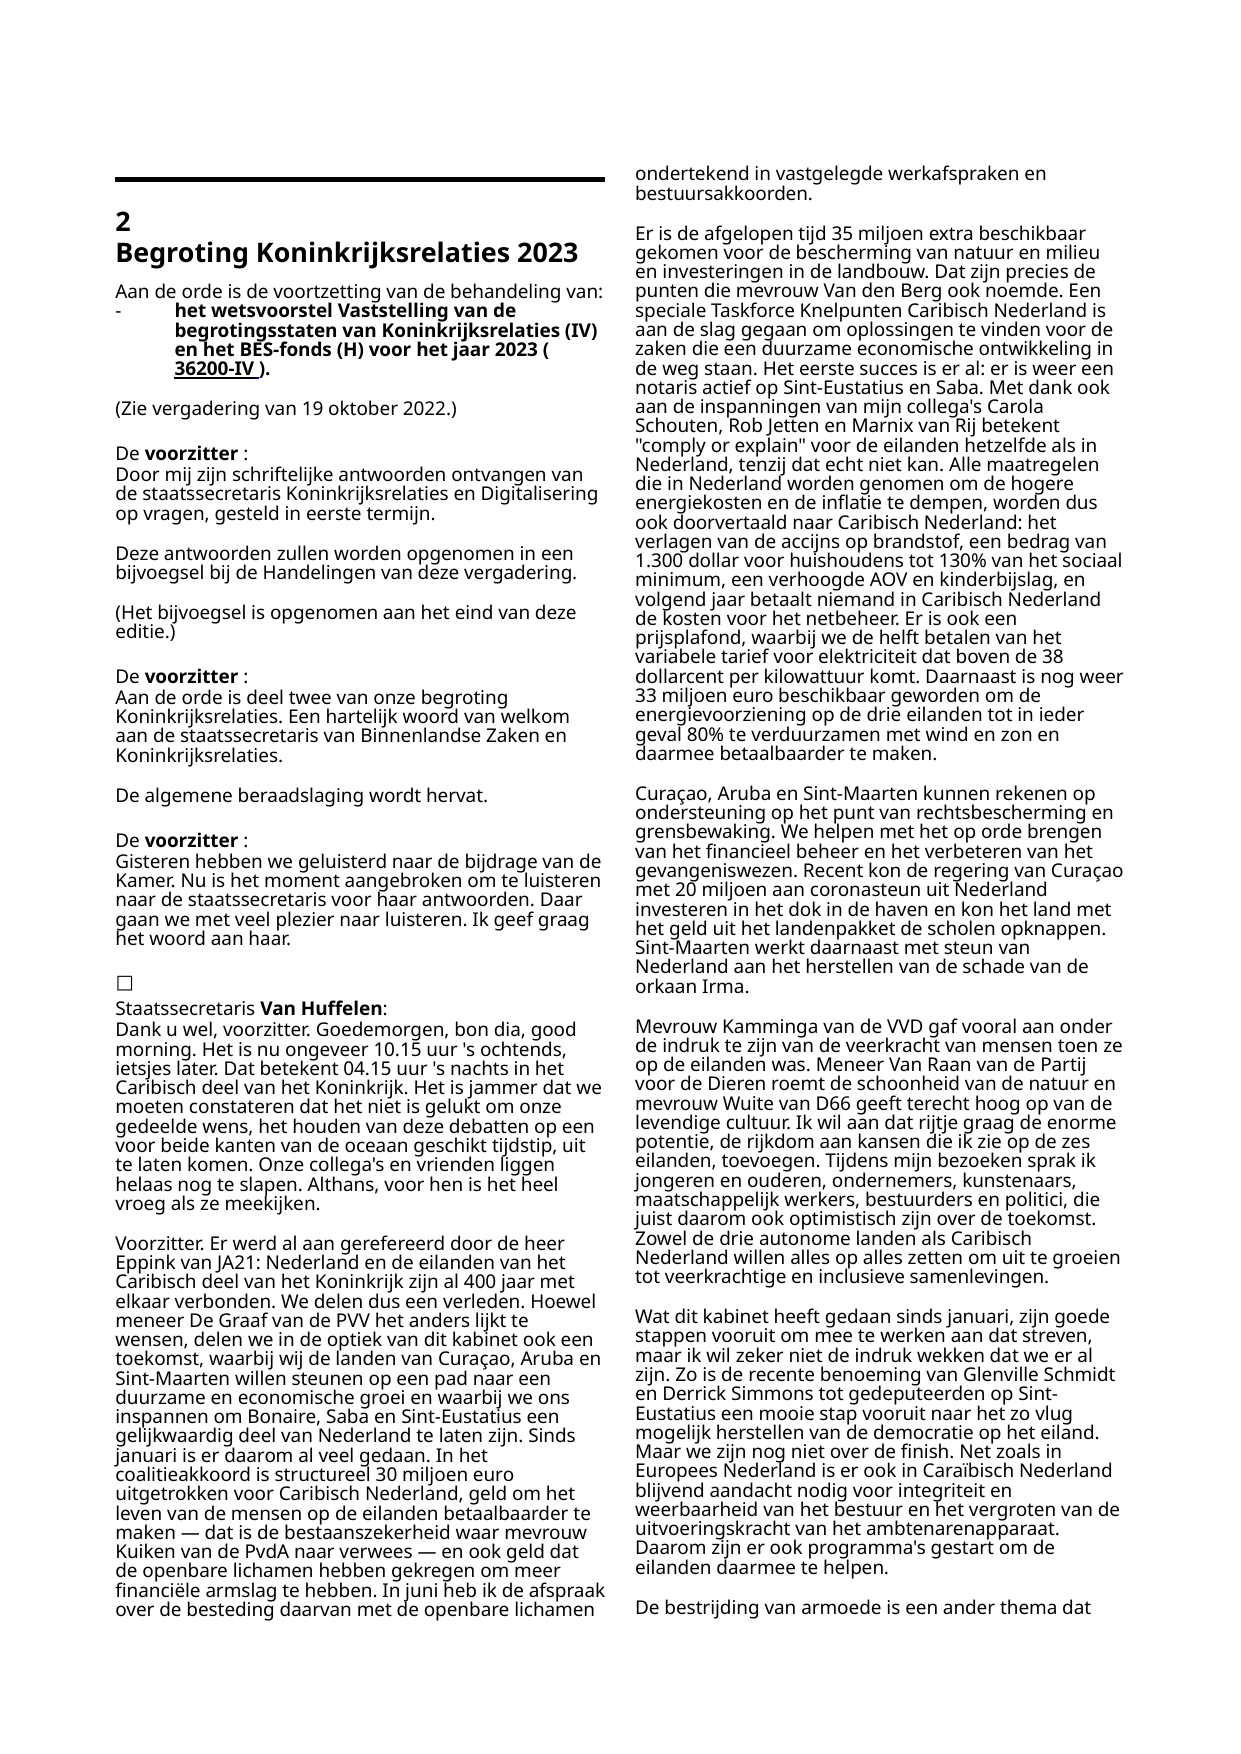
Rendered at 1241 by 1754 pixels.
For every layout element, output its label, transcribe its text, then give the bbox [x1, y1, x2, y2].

text Aan de orde is de voortzetting van de behandeling van: [115, 283, 605, 302]
text (Het bijvoegsel is opgenomen aan het eind van deze editie.) [115, 604, 605, 642]
text De voorzitter : [115, 827, 605, 853]
text Mevrouw Kamminga van de VVD gaf vooral aan onder de indruk te zijn van de veerkracht van mensen toen ze op de eilanden was. Meneer Van Raan van de Partij voor de Dieren roemt de schoonheid van de natuur en mevrouw Wuite van D66 geeft terecht hoog op van de levendige cultuur. Ik wil aan dat rijtje graag de enorme potentie, de rijkdom aan kansen die ik zie op de zes eilanden, toevoegen. Tijdens mijn bezoeken sprak ik jongeren en ouderen, ondernemers, kunstenaars, maatschappelijk werkers, bestuurders en politici, die juist daarom ook optimistisch zijn over de toekomst. Zowel de drie autonome landen als Caribisch Nederland willen alles op alles zetten om uit te groeien tot veerkrachtige en inclusieve samenlevingen. [635, 1018, 1125, 1287]
text De algemene beraadslaging wordt hervat. [115, 787, 605, 806]
text Door mij zijn schriftelijke antwoorden ontvangen van de staatssecretaris Koninkrijksrelaties en Digitalisering op vragen, gesteld in eerste termijn. [115, 466, 605, 524]
text De bestrijding van armoede is een ander thema dat [635, 1599, 1125, 1618]
list het wetsvoorstel Vaststelling van de begrotingsstaten van Koninkrijksrelaties (IV) en het BES-fonds (H) voor het jaar 2023 ( 36200-IV ). [115, 302, 605, 379]
text Aan de orde is deel twee van onze begroting Koninkrijksrelaties. Een hartelijk woord van welkom aan de staatssecretaris van Binnenlandse Zaken en Koninkrijksrelaties. [115, 689, 605, 766]
text Gisteren hebben we geluisterd naar de bijdrage van de Kamer. Nu is het moment aangebroken om te luisteren naar de staatssecretaris voor haar antwoorden. Daar gaan we met veel plezier naar luisteren. Ik geef graag het woord aan haar. [115, 853, 605, 949]
text Begroting Koninkrijksrelaties 2023 [115, 239, 605, 283]
text Staatssecretaris Van Huffelen: [115, 996, 605, 1021]
text Er is de afgelopen tijd 35 miljoen extra beschikbaar gekomen voor de bescherming van natuur en milieu en investeringen in de landbouw. Dat zijn precies de punten die mevrouw Van den Berg ook noemde. Een speciale Taskforce Knelpunten Caribisch Nederland is aan de slag gegaan om oplossingen te vinden voor de zaken die een duurzame economische ontwikkeling in de weg staan. Het eerste succes is er al: er is weer een notaris actief op Sint-Eustatius en Saba. Met dank ook aan de inspanningen van mijn collega's Carola Schouten, Rob Jetten en Marnix van Rij betekent "comply or explain" voor de eilanden hetzelfde als in Nederland, tenzij dat echt niet kan. Alle maatregelen die in Nederland worden genomen om de hogere energiekosten en de inflatie te dempen, worden dus ook doorvertaald naar Caribisch Nederland: het verlagen van de accijns op brandstof, een bedrag van 1.300 dollar voor huishoudens tot 130% van het sociaal minimum, een verhoogde AOV en kinderbijslag, en volgend jaar betaalt niemand in Caribisch Nederland de kosten voor het netbeheer. Er is ook een prijsplafond, waarbij we de helft betalen van het variabele tarief voor elektriciteit dat boven de 38 dollarcent per kilowattuur komt. Daarnaast is nog weer 33 miljoen euro beschikbaar geworden om de energievoorziening op de drie eilanden tot in ieder geval 80% te verduurzamen met wind en zon en daarmee betaalbaarder te maken. [635, 224, 1125, 764]
text Wat dit kabinet heeft gedaan sinds januari, zijn goede stappen vooruit om mee te werken aan dat streven, maar ik wil zeker niet de indruk wekken dat we er al zijn. Zo is de recente benoeming van Glenville Schmidt en Derrick Simmons tot gedeputeerden op Sint-Eustatius een mooie stap vooruit naar het zo vlug mogelijk herstellen van de democratie op het eiland. Maar we zijn nog niet over de finish. Net zoals in Europees Nederland is er ook in Caraïbisch Nederland blijvend aandacht nodig voor integriteit en weerbaarheid van het bestuur en het vergroten van de uitvoeringskracht van het ambtenarenapparaat. Daarom zijn er ook programma's gestart om de eilanden daarmee te helpen. [635, 1308, 1125, 1578]
text ⬜ [115, 970, 605, 996]
text De voorzitter : [115, 663, 605, 689]
text Curaçao, Aruba en Sint-Maarten kunnen rekenen op ondersteuning op het punt van rechtsbescherming en grensbewaking. We helpen met het op orde brengen van het financieel beheer en het verbeteren van het gevangeniswezen. Recent kon de regering van Curaçao met 20 miljoen aan coronasteun uit Nederland investeren in het dok in de haven en kon het land met het geld uit het landenpakket de scholen opknappen. Sint-Maarten werkt daarnaast met steun van Nederland aan het herstellen van de schade van de orkaan Irma. [635, 785, 1125, 997]
text ondertekend in vastgelegde werkafspraken en bestuursakkoorden. [635, 165, 1125, 204]
text De voorzitter : [115, 440, 605, 466]
text Voorzitter. Er werd al aan gerefereerd door de heer Eppink van JA21: Nederland en de eilanden van het Caribisch deel van het Koninkrijk zijn al 400 jaar met elkaar verbonden. We delen dus een verleden. Hoewel meneer De Graaf van de PVV het anders lijkt te wensen, delen we in de optiek van dit kabinet ook een toekomst, waarbij wij de landen van Curaçao, Aruba en Sint-Maarten willen steunen op een pad naar een duurzame en economische groei en waarbij we ons inspannen om Bonaire, Saba en Sint-Eustatius een gelijkwaardig deel van Nederland te laten zijn. Sinds januari is er daarom al veel gedaan. In het coalitieakkoord is structureel 30 miljoen euro uitgetrokken voor Caribisch Nederland, geld om het leven van de mensen op de eilanden betaalbaarder te maken — dat is de bestaanszekerheid waar mevrouw Kuiken van de PvdA naar verwees — en ook geld dat de openbare lichamen hebben gekregen om meer financiële armslag te hebben. In juni heb ik de afspraak over de besteding daarvan met de openbare lichamen [115, 1235, 605, 1620]
text Dank u wel, voorzitter. Goedemorgen, bon dia, good morning. Het is nu ongeveer 10.15 uur 's ochtends, ietsjes later. Dat betekent 04.15 uur 's nachts in het Caribisch deel van het Koninkrijk. Het is jammer dat we moeten constateren dat het niet is gelukt om onze gedeelde wens, het houden van deze debatten op een voor beide kanten van de oceaan geschikt tijdstip, uit te laten komen. Onze collega's en vrienden liggen helaas nog te slapen. Althans, voor hen is het heel vroeg als ze meekijken. [115, 1021, 605, 1214]
text Deze antwoorden zullen worden opgenomen in een bijvoegsel bij de Handelingen van deze vergadering. [115, 544, 605, 583]
text (Zie vergadering van 19 oktober 2022.) [115, 400, 605, 419]
text 2 [115, 203, 605, 239]
